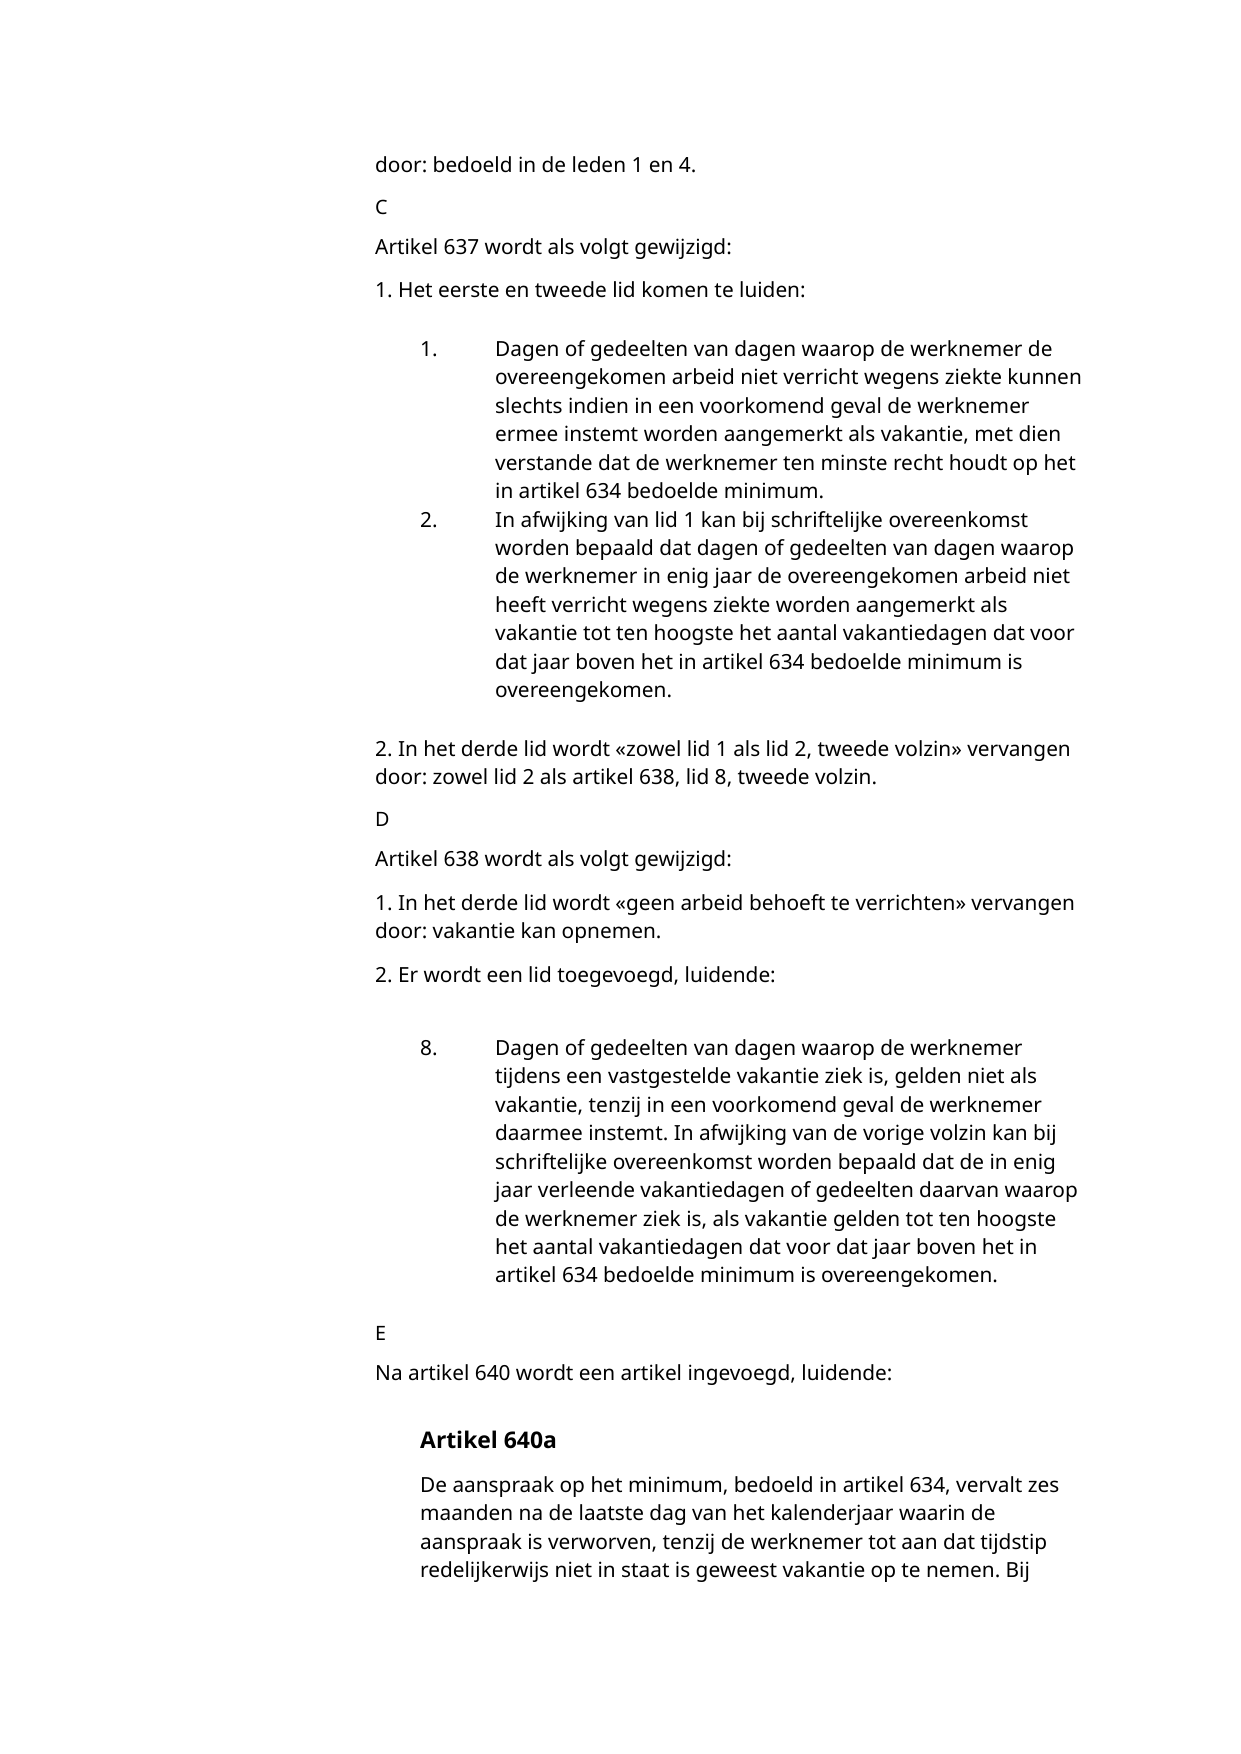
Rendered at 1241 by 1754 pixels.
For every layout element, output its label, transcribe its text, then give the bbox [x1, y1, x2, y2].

text 1. Het eerste en tweede lid komen te luiden: [375, 276, 1090, 304]
list Dagen of gedeelten van dagen waarop de werknemer de overeengekomen arbeid niet verricht wegens ziekte kunnen slechts indien in een voorkomend geval de werknemer ermee instemt worden aangemerkt als vakantie, met dien verstande dat de werknemer ten minste recht houdt op het in artikel 634 bedoelde minimum. [420, 334, 1090, 505]
text Artikel 638 wordt als volgt gewijzigd: [375, 844, 1090, 873]
text 2. In het derde lid wordt «zowel lid 1 als lid 2, tweede volzin» vervangen door: zowel lid 2 als artikel 638, lid 8, tweede volzin. [375, 734, 1090, 791]
list Dagen of gedeelten van dagen waarop de werknemer tijdens een vastgestelde vakantie ziek is, gelden niet als vakantie, tenzij in een voorkomend geval de werknemer daarmee instemt. In afwijking van de vorige volzin kan bij schriftelijke overeenkomst worden bepaald dat de in enig jaar verleende vakantiedagen of gedeelten daarvan waarop de werknemer ziek is, als vakantie gelden tot ten hoogste het aantal vakantiedagen dat voor dat jaar boven het in artikel 634 bedoelde minimum is overeengekomen. [420, 1033, 1090, 1289]
subtitle Artikel 640a [420, 1424, 1090, 1455]
text Artikel 637 wordt als volgt gewijzigd: [375, 232, 1090, 261]
list In afwijking van lid 1 kan bij schriftelijke overeenkomst worden bepaald dat dagen of gedeelten van dagen waarop de werknemer in enig jaar de overeengekomen arbeid niet heeft verricht wegens ziekte worden aangemerkt als vakantie tot ten hoogste het aantal vakantiedagen dat voor dat jaar boven het in artikel 634 bedoelde minimum is overeengekomen. [420, 505, 1090, 704]
text D [375, 806, 1090, 833]
text De aanspraak op het minimum, bedoeld in artikel 634, vervalt zes maanden na de laatste dag van het kalenderjaar waarin de aanspraak is verworven, tenzij de werknemer tot aan dat tijdstip redelijkerwijs niet in staat is geweest vakantie op te nemen. Bij [420, 1470, 1090, 1584]
text E [375, 1319, 1090, 1346]
text 2. Er wordt een lid toegevoegd, luidende: [375, 960, 1090, 988]
text 1. In het derde lid wordt «geen arbeid behoeft te verrichten» vervangen door: vakantie kan opnemen. [375, 888, 1090, 945]
text C [375, 193, 1090, 220]
text door: bedoeld in de leden 1 en 4. [375, 150, 1090, 178]
text Na artikel 640 wordt een artikel ingevoegd, luidende: [375, 1358, 1090, 1386]
